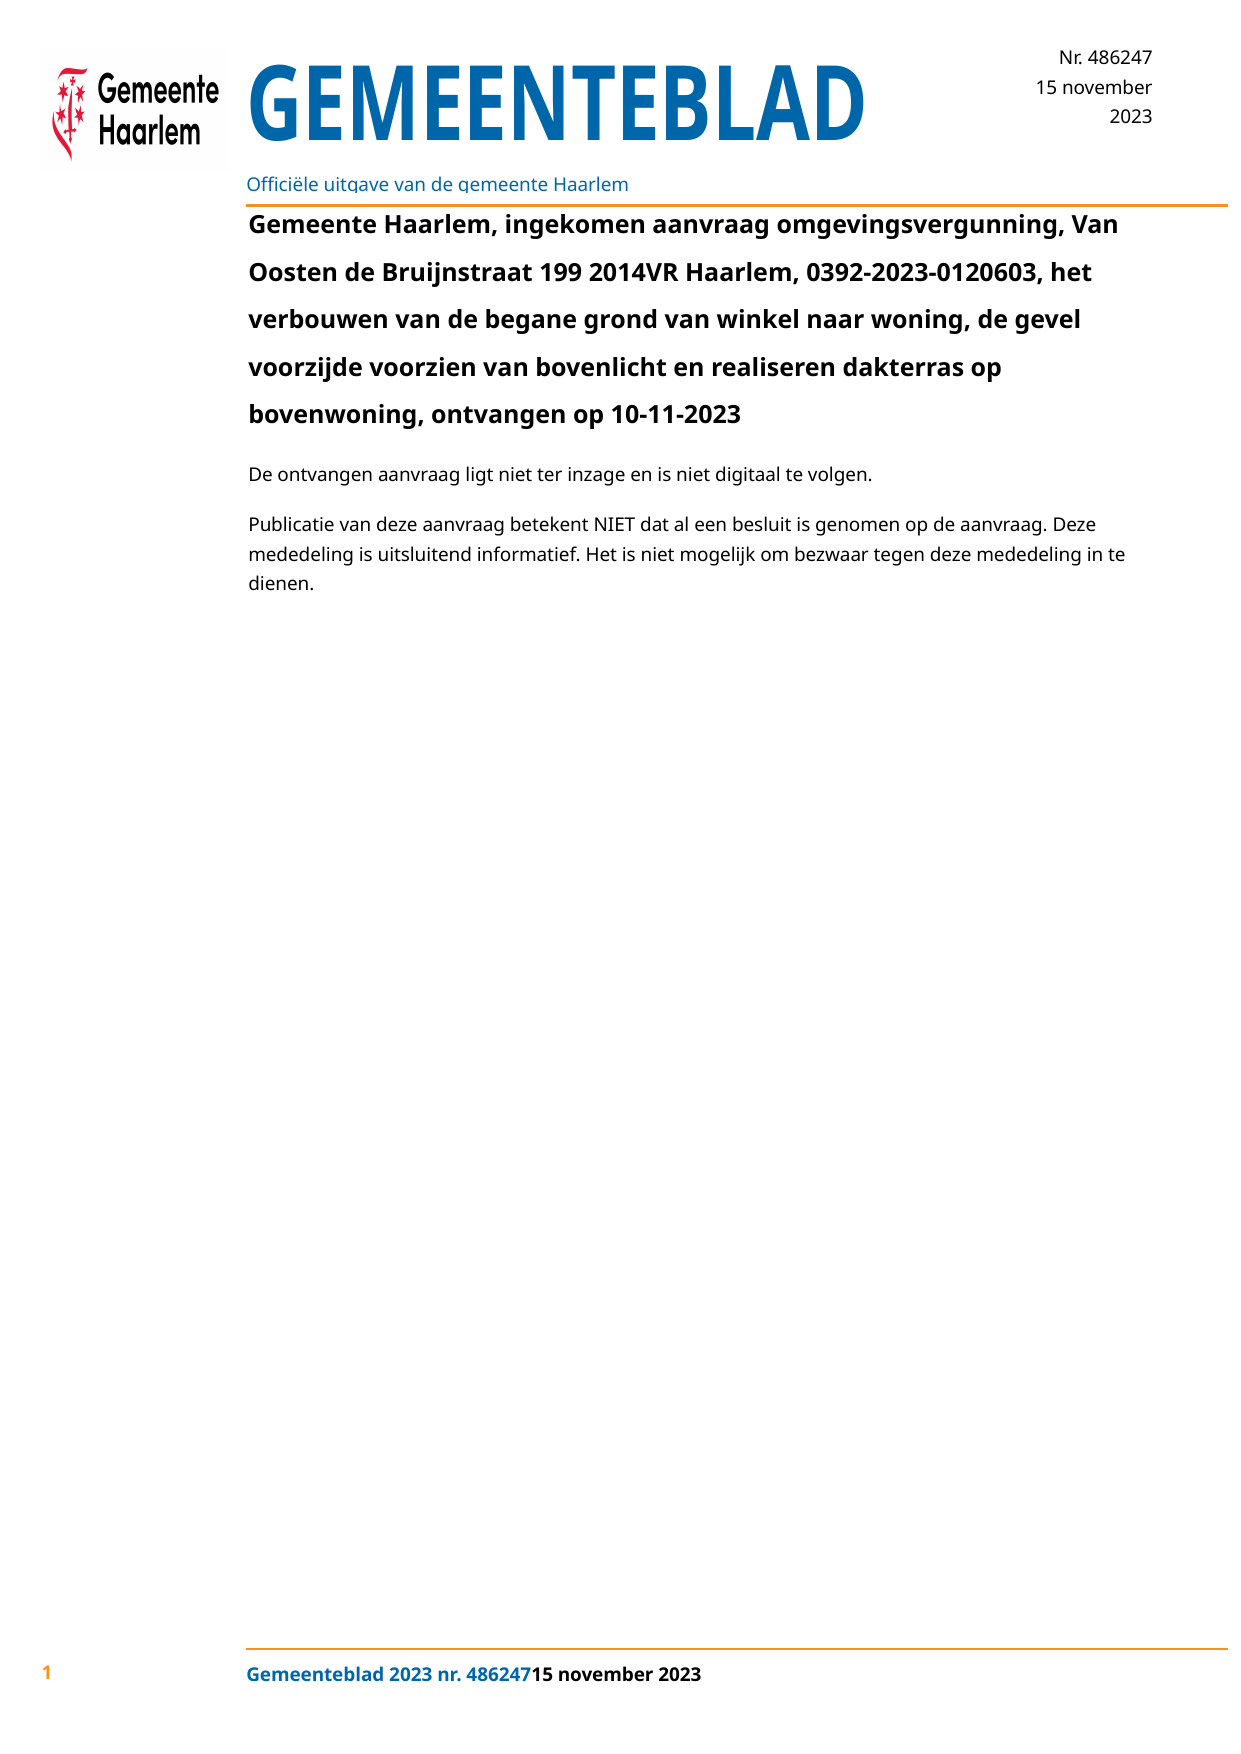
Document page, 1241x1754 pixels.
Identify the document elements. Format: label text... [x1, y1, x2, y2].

text Publicatie van deze aanvraag betekent NIET dat al een besluit is genomen op de aanvraag. Deze mededeling is uitsluitend informatief. Het is niet mogelijk om bezwaar tegen deze mededeling in te dienen. [248, 511, 1152, 596]
picture [41, 47, 231, 172]
text Gemeente Haarlem, ingekomen aanvraag omgevingsvergunning, Van Oosten de Bruijnstraat 199 2014VR Haarlem, 0392-2023-0120603, het verbouwen van de begane grond van winkel naar woning, de gevel voorzijde voorzien van bovenlicht en realiseren dakterras op bovenwoning, ontvangen op 10-11-2023 [248, 207, 1152, 431]
text De ontvangen aanvraag ligt niet ter inzage en is niet digitaal te volgen. [248, 461, 1152, 486]
